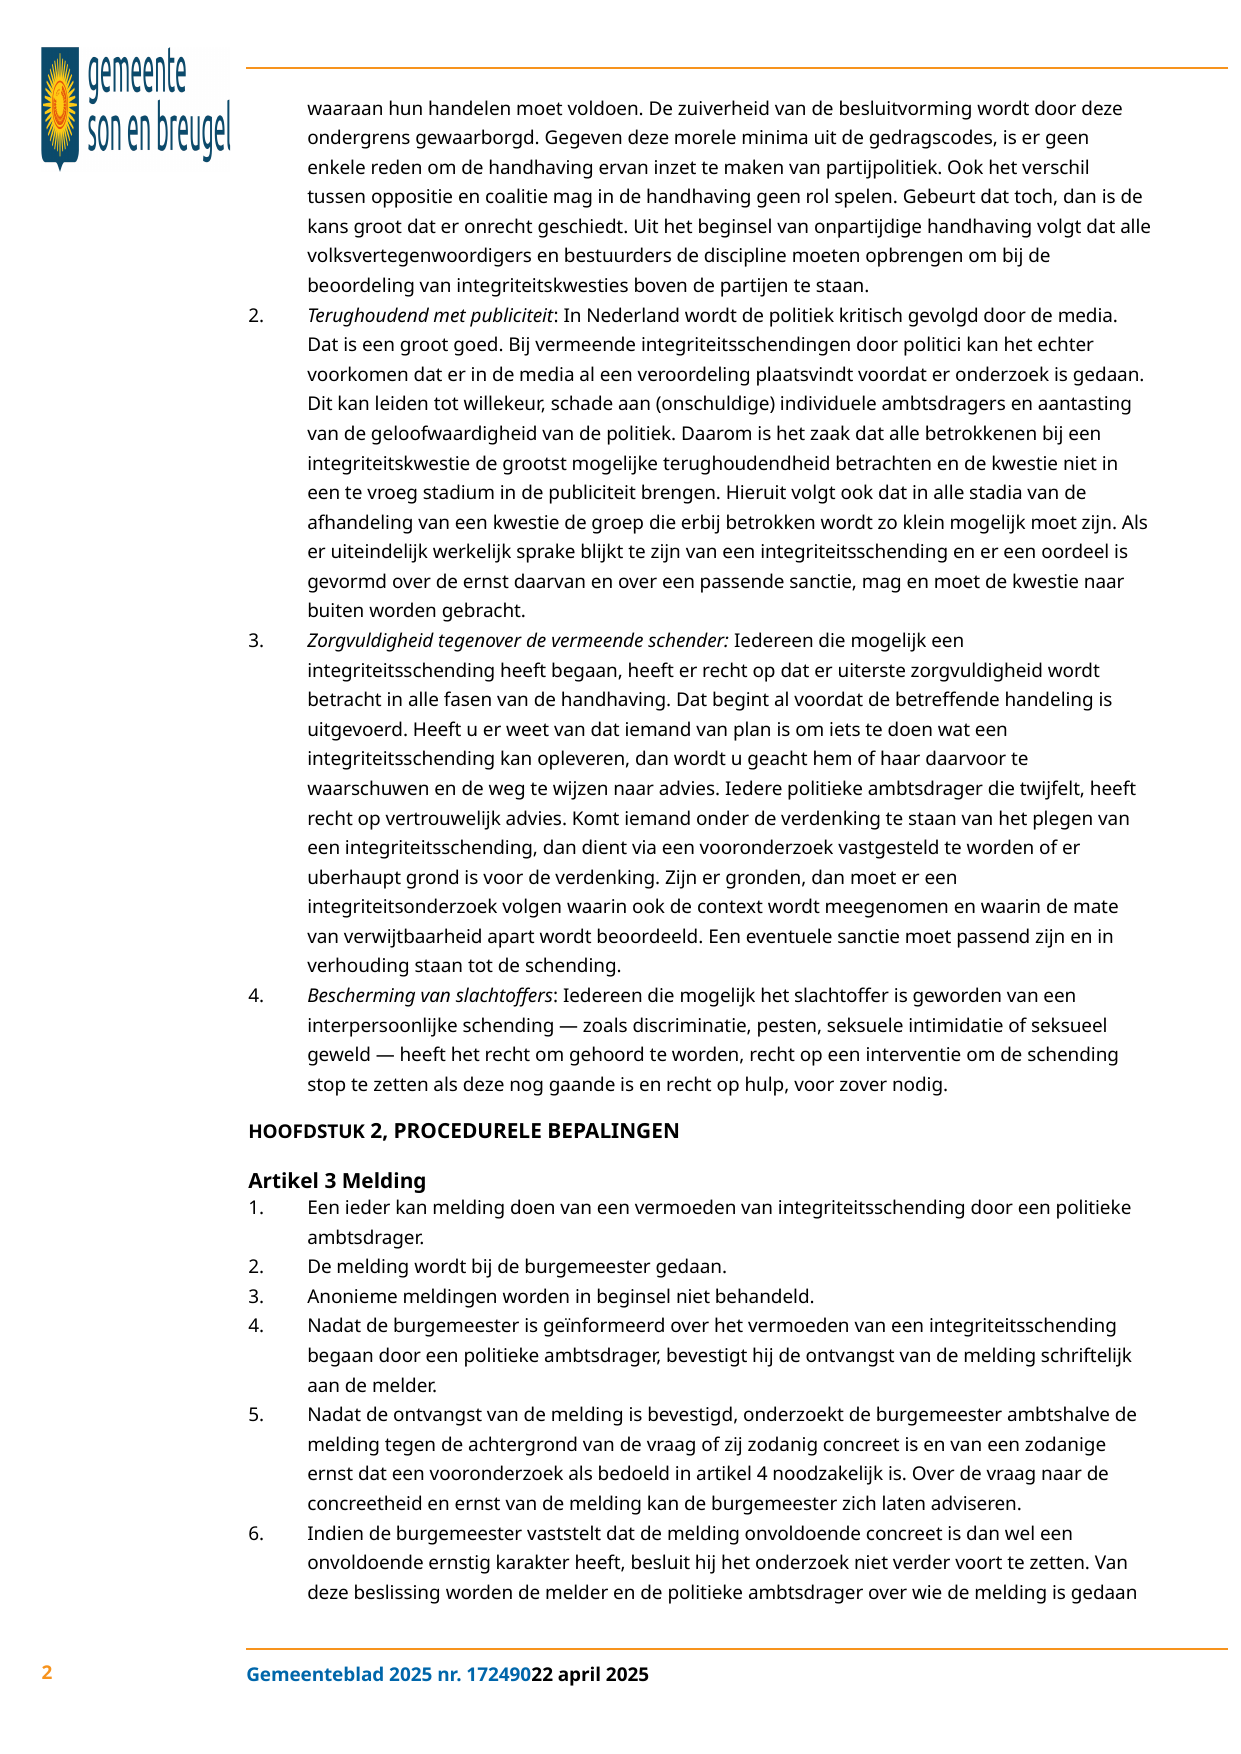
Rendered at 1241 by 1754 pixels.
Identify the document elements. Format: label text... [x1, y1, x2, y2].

text Artikel 3 Melding [248, 1166, 1152, 1194]
list Indien de burgemeester vaststelt dat de melding onvoldoende concreet is dan wel een onvoldoende ernstig karakter heeft, besluit hij het onderzoek niet verder voort te zetten. Van deze beslissing worden de melder en de politieke ambtsdrager over wie de melding is gedaan [248, 1520, 1152, 1605]
list Anonieme meldingen worden in beginsel niet behandeld. [248, 1283, 1152, 1309]
picture [41, 47, 231, 172]
list De melding wordt bij de burgemeester gedaan. [248, 1253, 1152, 1279]
list Een ieder kan melding doen van een vermoeden van integriteitsschending door een politieke ambtsdrager. [248, 1194, 1152, 1250]
list waaraan hun handelen moet voldoen. De zuiverheid van de besluitvorming wordt door deze ondergrens gewaarborgd. Gegeven deze morele minima uit de gedragscodes, is er geen enkele reden om de handhaving ervan inzet te maken van partijpolitiek. Ook het verschil tussen oppositie en coalitie mag in de handhaving geen rol spelen. Gebeurt dat toch, dan is de kans groot dat er onrecht geschiedt. Uit het beginsel van onpartijdige handhaving volgt dat alle volksvertegenwoordigers en bestuurders de discipline moeten opbrengen om bij de beoordeling van integriteitskwesties boven de partijen te staan. [248, 95, 1152, 298]
list Terughoudend met publiciteit: In Nederland wordt de politiek kritisch gevolgd door de media. Dat is een groot goed. Bij vermeende integriteitsschendingen door politici kan het echter voorkomen dat er in de media al een veroordeling plaatsvindt voordat er onderzoek is gedaan. Dit kan leiden tot willekeur, schade aan (onschuldige) individuele ambtsdragers en aantasting van de geloofwaardigheid van de politiek. Daarom is het zaak dat alle betrokkenen bij een integriteitskwestie de grootst mogelijke terughoudendheid betrachten en de kwestie niet in een te vroeg stadium in de publiciteit brengen. Hieruit volgt ook dat in alle stadia van de afhandeling van een kwestie de groep die erbij betrokken wordt zo klein mogelijk moet zijn. Als er uiteindelijk werkelijk sprake blijkt te zijn van een integriteitsschending en er een oordeel is gevormd over de ernst daarvan en over een passende sanctie, mag en moet de kwestie naar buiten worden gebracht. [248, 302, 1152, 623]
list Bescherming van slachtoffers: Iedereen die mogelijk het slachtoffer is geworden van een interpersoonlijke schending — zoals discriminatie, pesten, seksuele intimidatie of seksueel geweld — heeft het recht om gehoord te worden, recht op een interventie om de schending stop te zetten als deze nog gaande is en recht op hulp, voor zover nodig. [248, 982, 1152, 1097]
list Zorgvuldigheid tegenover de vermeende schender: Iedereen die mogelijk een integriteitsschending heeft begaan, heeft er recht op dat er uiterste zorgvuldigheid wordt betracht in alle fasen van de handhaving. Dat begint al voordat de betreffende handeling is uitgevoerd. Heeft u er weet van dat iemand van plan is om iets te doen wat een integriteitsschending kan opleveren, dan wordt u geacht hem of haar daarvoor te waarschuwen en de weg te wijzen naar advies. Iedere politieke ambtsdrager die twijfelt, heeft recht op vertrouwelijk advies. Komt iemand onder de verdenking te staan van het plegen van een integriteitsschending, dan dient via een vooronderzoek vastgesteld te worden of er uberhaupt grond is voor de verdenking. Zijn er gronden, dan moet er een integriteitsonderzoek volgen waarin ook de context wordt meegenomen en waarin de mate van verwijtbaarheid apart wordt beoordeeld. Een eventuele sanctie moet passend zijn en in verhouding staan tot de schending. [248, 627, 1152, 978]
list Nadat de ontvangst van de melding is bevestigd, onderzoekt de burgemeester ambtshalve de melding tegen de achtergrond van de vraag of zij zodanig concreet is en van een zodanige ernst dat een vooronderzoek als bedoeld in artikel 4 noodzakelijk is. Over de vraag naar de concreetheid en ernst van de melding kan de burgemeester zich laten adviseren. [248, 1401, 1152, 1516]
text HOOFDSTUK 2, PROCEDURELE BEPALINGEN [248, 1117, 1152, 1145]
list Nadat de burgemeester is geïnformeerd over het vermoeden van een integriteitsschending begaan door een politieke ambtsdrager, bevestigt hij de ontvangst van de melding schriftelijk aan de melder. [248, 1313, 1152, 1398]
